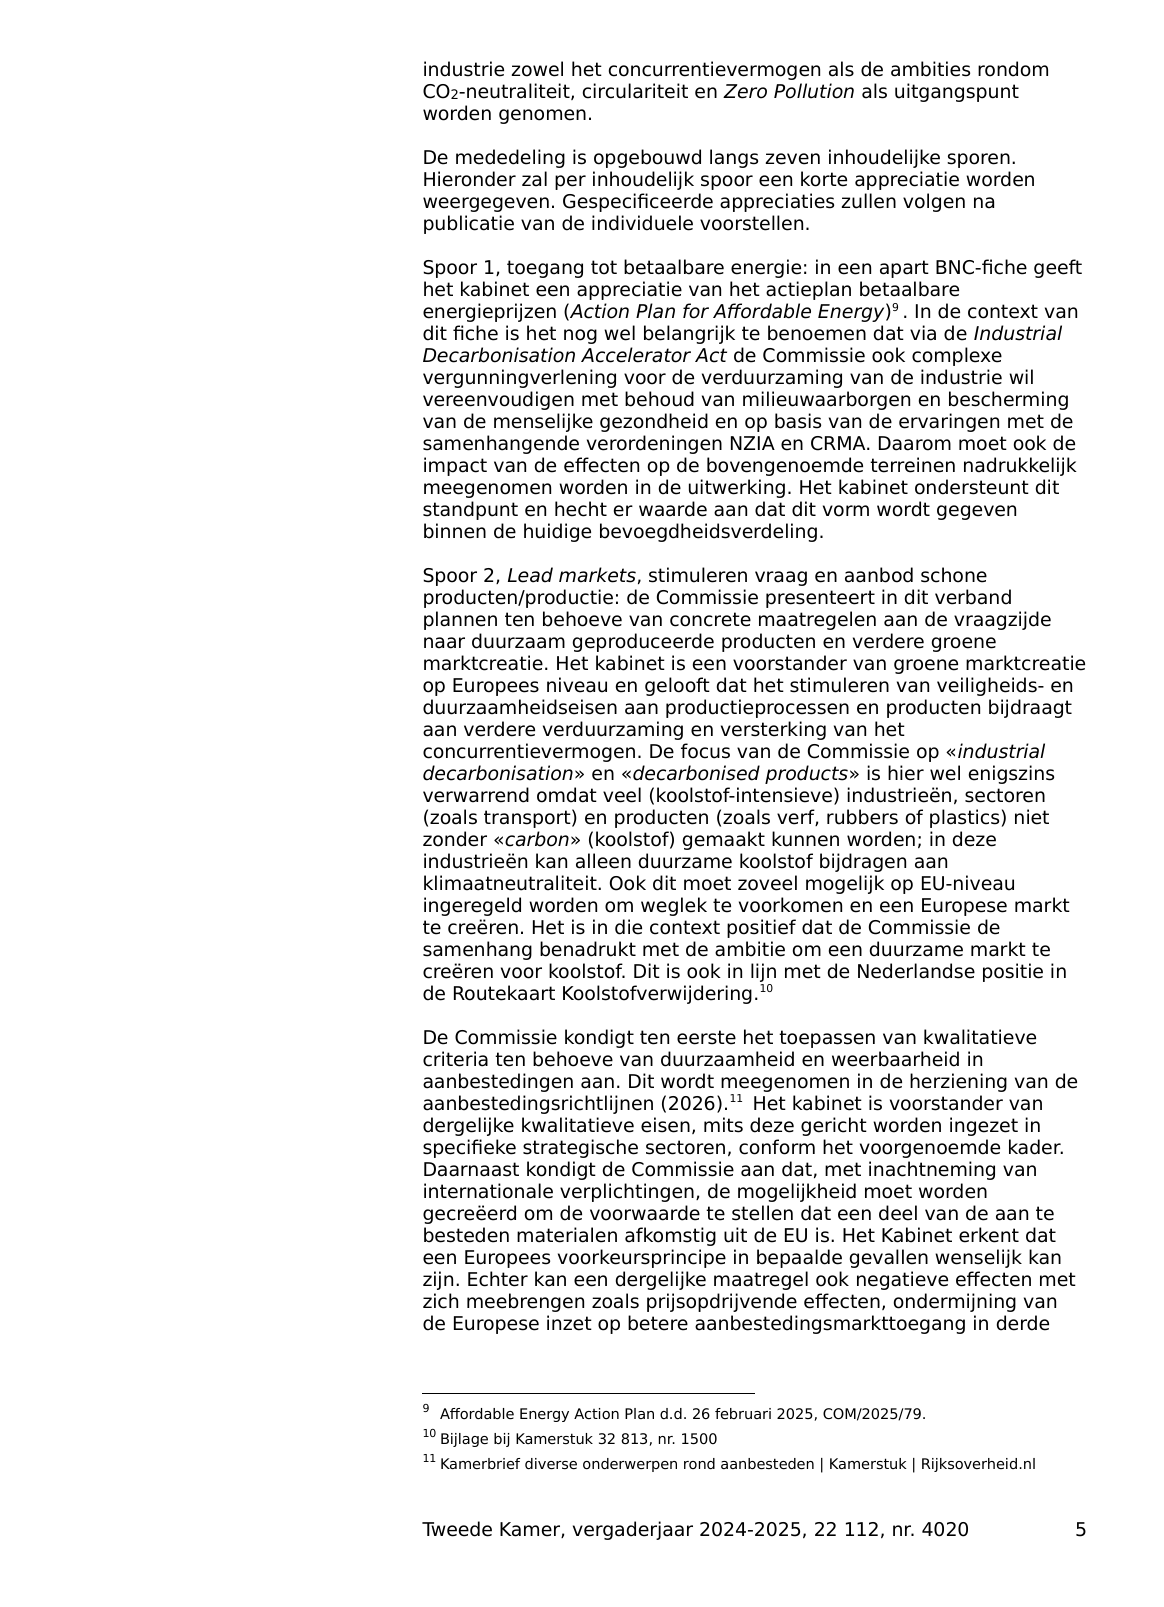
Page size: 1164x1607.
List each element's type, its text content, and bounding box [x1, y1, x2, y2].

text De Commissie kondigt ten eerste het toepassen van kwalitatieve criteria ten behoeve van duurzaamheid en weerbaarheid in aanbestedingen aan. Dit wordt meegenomen in de herziening van de aanbestedingsrichtlijnen (2026). Het kabinet is voorstander van dergelijke kwalitatieve eisen, mits deze gericht worden ingezet in specifieke strategische sectoren, conform het voorgenoemde kader. Daarnaast kondigt de Commissie aan dat, met inachtneming van internationale verplichtingen, de mogelijkheid moet worden gecreëerd om de voorwaarde te stellen dat een deel van de aan te besteden materialen afkomstig uit de EU is. Het Kabinet erkent dat een Europees voorkeursprincipe in bepaalde gevallen wenselijk kan zijn. Echter kan een dergelijke maatregel ook negatieve effecten met zich meebrengen zoals prijsopdrijvende effecten, ondermijning van de Europese inzet op betere aanbestedingsmarkttoegang in derde [422, 1027, 1087, 1335]
text De mededeling is opgebouwd langs zeven inhoudelijke sporen. Hieronder zal per inhoudelijk spoor een korte appreciatie worden weergegeven. Gespecificeerde appreciaties zullen volgen na publicatie van de individuele voorstellen. [422, 147, 1087, 235]
text Bijlage bij Kamerstuk 32 813, nr. 1500 [422, 1427, 1087, 1449]
text Affordable Energy Action Plan d.d. 26 februari 2025, COM/2025/79. [422, 1402, 1087, 1424]
text industrie zowel het concurrentievermogen als de ambities rondom CO2-neutraliteit, circulariteit en Zero Pollution als uitgangspunt worden genomen. [422, 59, 1087, 125]
text Spoor 1, toegang tot betaalbare energie: in een apart BNC-fiche geeft het kabinet een appreciatie van het actieplan betaalbare energieprijzen (Action Plan for Affordable Energy). In de context van dit fiche is het nog wel belangrijk te benoemen dat via de Industrial Decarbonisation Accelerator Act de Commissie ook complexe vergunningverlening voor de verduurzaming van de industrie wil vereenvoudigen met behoud van milieuwaarborgen en bescherming van de menselijke gezondheid en op basis van de ervaringen met de samenhangende verordeningen NZIA en CRMA. Daarom moet ook de impact van de effecten op de bovengenoemde terreinen nadrukkelijk meegenomen worden in de uitwerking. Het kabinet ondersteunt dit standpunt en hecht er waarde aan dat dit vorm wordt gegeven binnen de huidige bevoegdheidsverdeling. [422, 257, 1087, 543]
text Spoor 2, Lead markets, stimuleren vraag en aanbod schone producten/productie: de Commissie presenteert in dit verband plannen ten behoeve van concrete maatregelen aan de vraagzijde naar duurzaam geproduceerde producten en verdere groene marktcreatie. Het kabinet is een voorstander van groene marktcreatie op Europees niveau en gelooft dat het stimuleren van veiligheids- en duurzaamheidseisen aan productieprocessen en producten bijdraagt aan verdere verduurzaming en versterking van het concurrentievermogen. De focus van de Commissie op «industrial decarbonisation» en «decarbonised products» is hier wel enigszins verwarrend omdat veel (koolstof-intensieve) industrieën, sectoren (zoals transport) en producten (zoals verf, rubbers of plastics) niet zonder «carbon» (koolstof) gemaakt kunnen worden; in deze industrieën kan alleen duurzame koolstof bijdragen aan klimaatneutraliteit. Ook dit moet zoveel mogelijk op EU-niveau ingeregeld worden om weglek te voorkomen en een Europese markt te creëren. Het is in die context positief dat de Commissie de samenhang benadrukt met de ambitie om een duurzame markt te creëren voor koolstof. Dit is ook in lijn met de Nederlandse positie in de Routekaart Koolstofverwijdering. [422, 565, 1087, 1005]
text Kamerbrief diverse onderwerpen rond aanbesteden | Kamerstuk | Rijksoverheid.nl [422, 1452, 1087, 1474]
